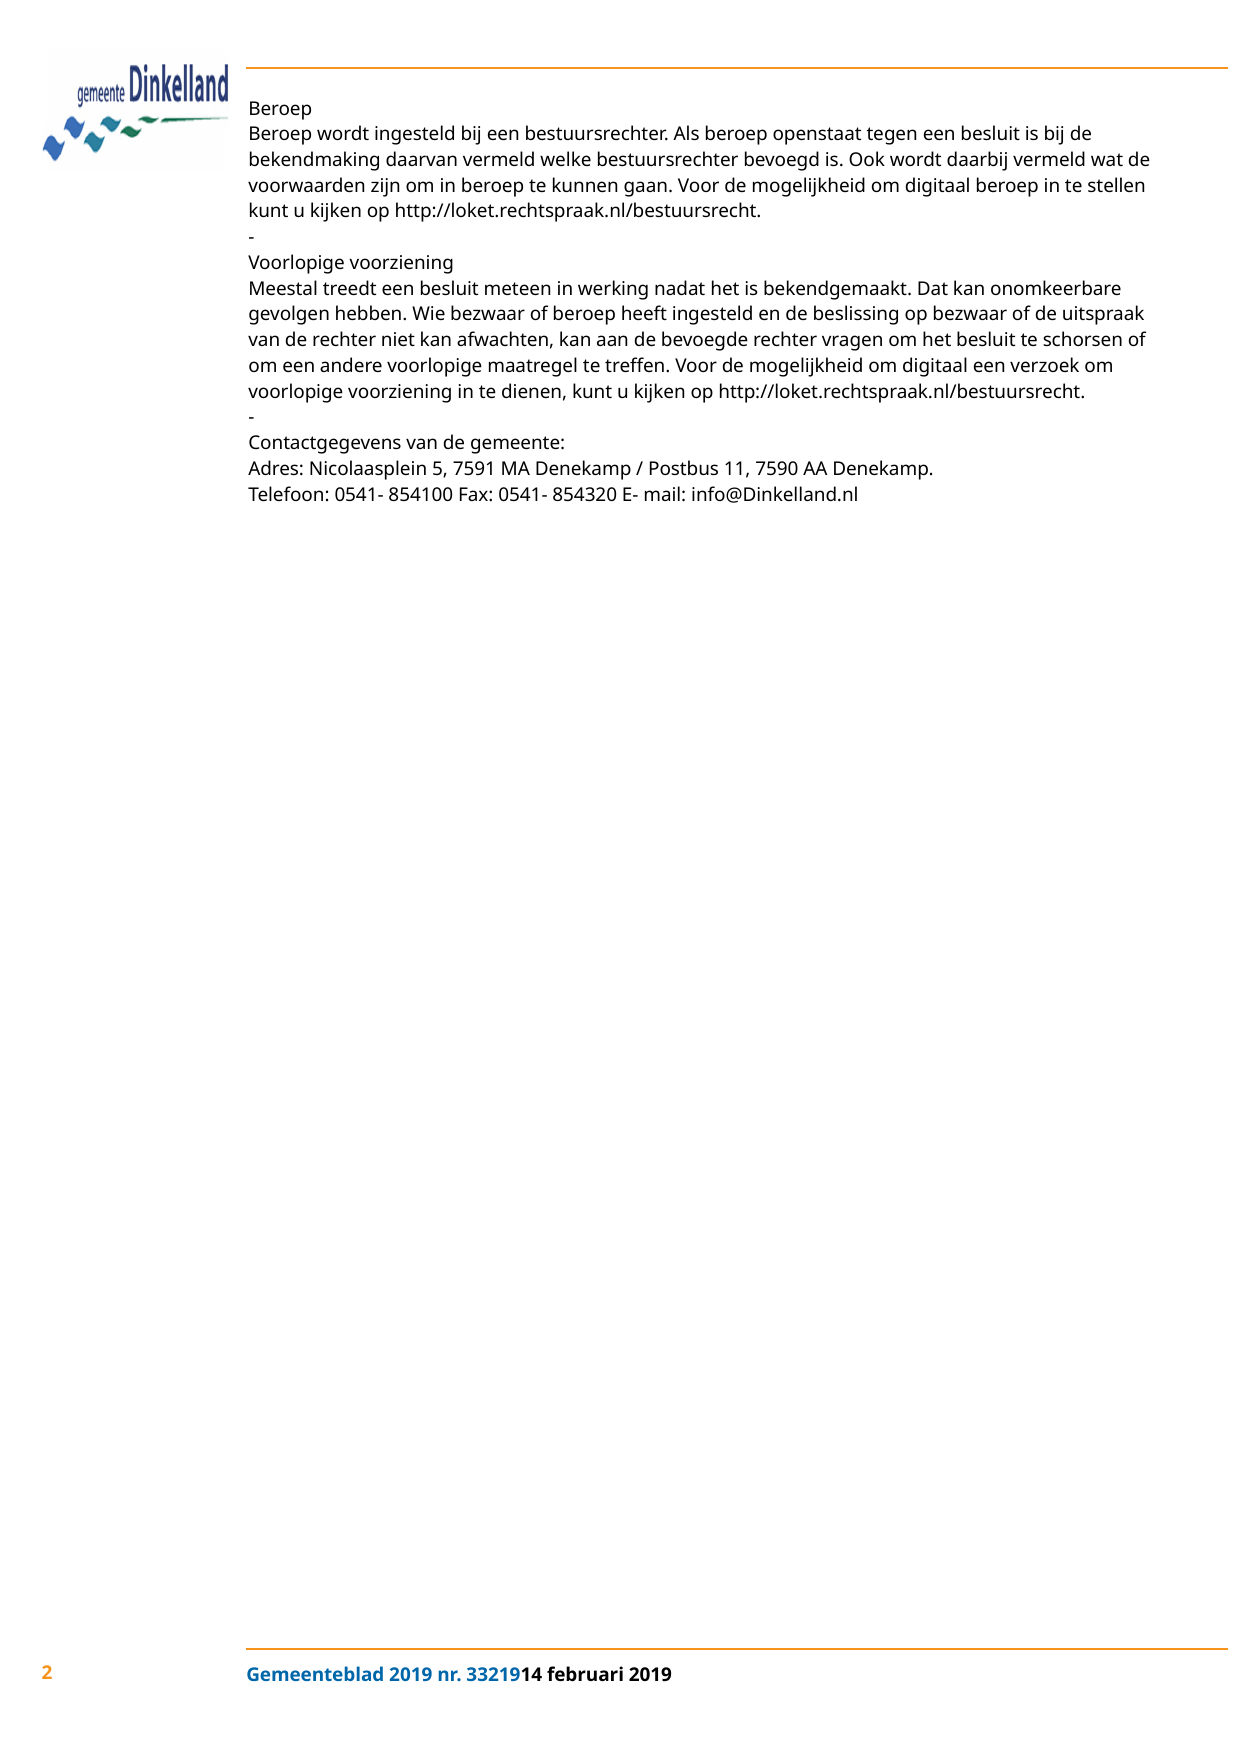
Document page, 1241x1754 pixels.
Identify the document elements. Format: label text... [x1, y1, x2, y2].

text Beroep wordt ingesteld bij een bestuursrechter. Als beroep openstaat tegen een besluit is bij de bekendmaking daarvan vermeld welke bestuursrechter bevoegd is. Ook wordt daarbij vermeld wat de voorwaarden zijn om in beroep te kunnen gaan. Voor de mogelijkheid om digitaal beroep in te stellen kunt u kijken op http://loket.rechtspraak.nl/bestuursrecht. [248, 121, 1152, 223]
text Meestal treedt een besluit meteen in werking nadat het is bekendgemaakt. Dat kan onomkeerbare gevolgen hebben. Wie bezwaar of beroep heeft ingesteld en de beslissing op bezwaar of de uitspraak van de rechter niet kan afwachten, kan aan de bevoegde rechter vragen om het besluit te schorsen of om een andere voorlopige maatregel te treffen. Voor de mogelijkheid om digitaal een verzoek om voorlopige voorziening in te dienen, kunt u kijken op http://loket.rechtspraak.nl/bestuursrecht. [248, 275, 1152, 403]
text - [248, 223, 1152, 249]
text Adres: Nicolaasplein 5, 7591 MA Denekamp / Postbus 11, 7590 AA Denekamp. [248, 455, 1152, 481]
text Beroep [248, 95, 1152, 121]
text Telefoon: 0541- 854100 Fax: 0541- 854320 E- mail: info@Dinkelland.nl [248, 481, 1152, 506]
text Voorlopige voorziening [248, 249, 1152, 275]
text - [248, 403, 1152, 429]
text Contactgegevens van de gemeente: [248, 429, 1152, 455]
picture [41, 47, 231, 172]
